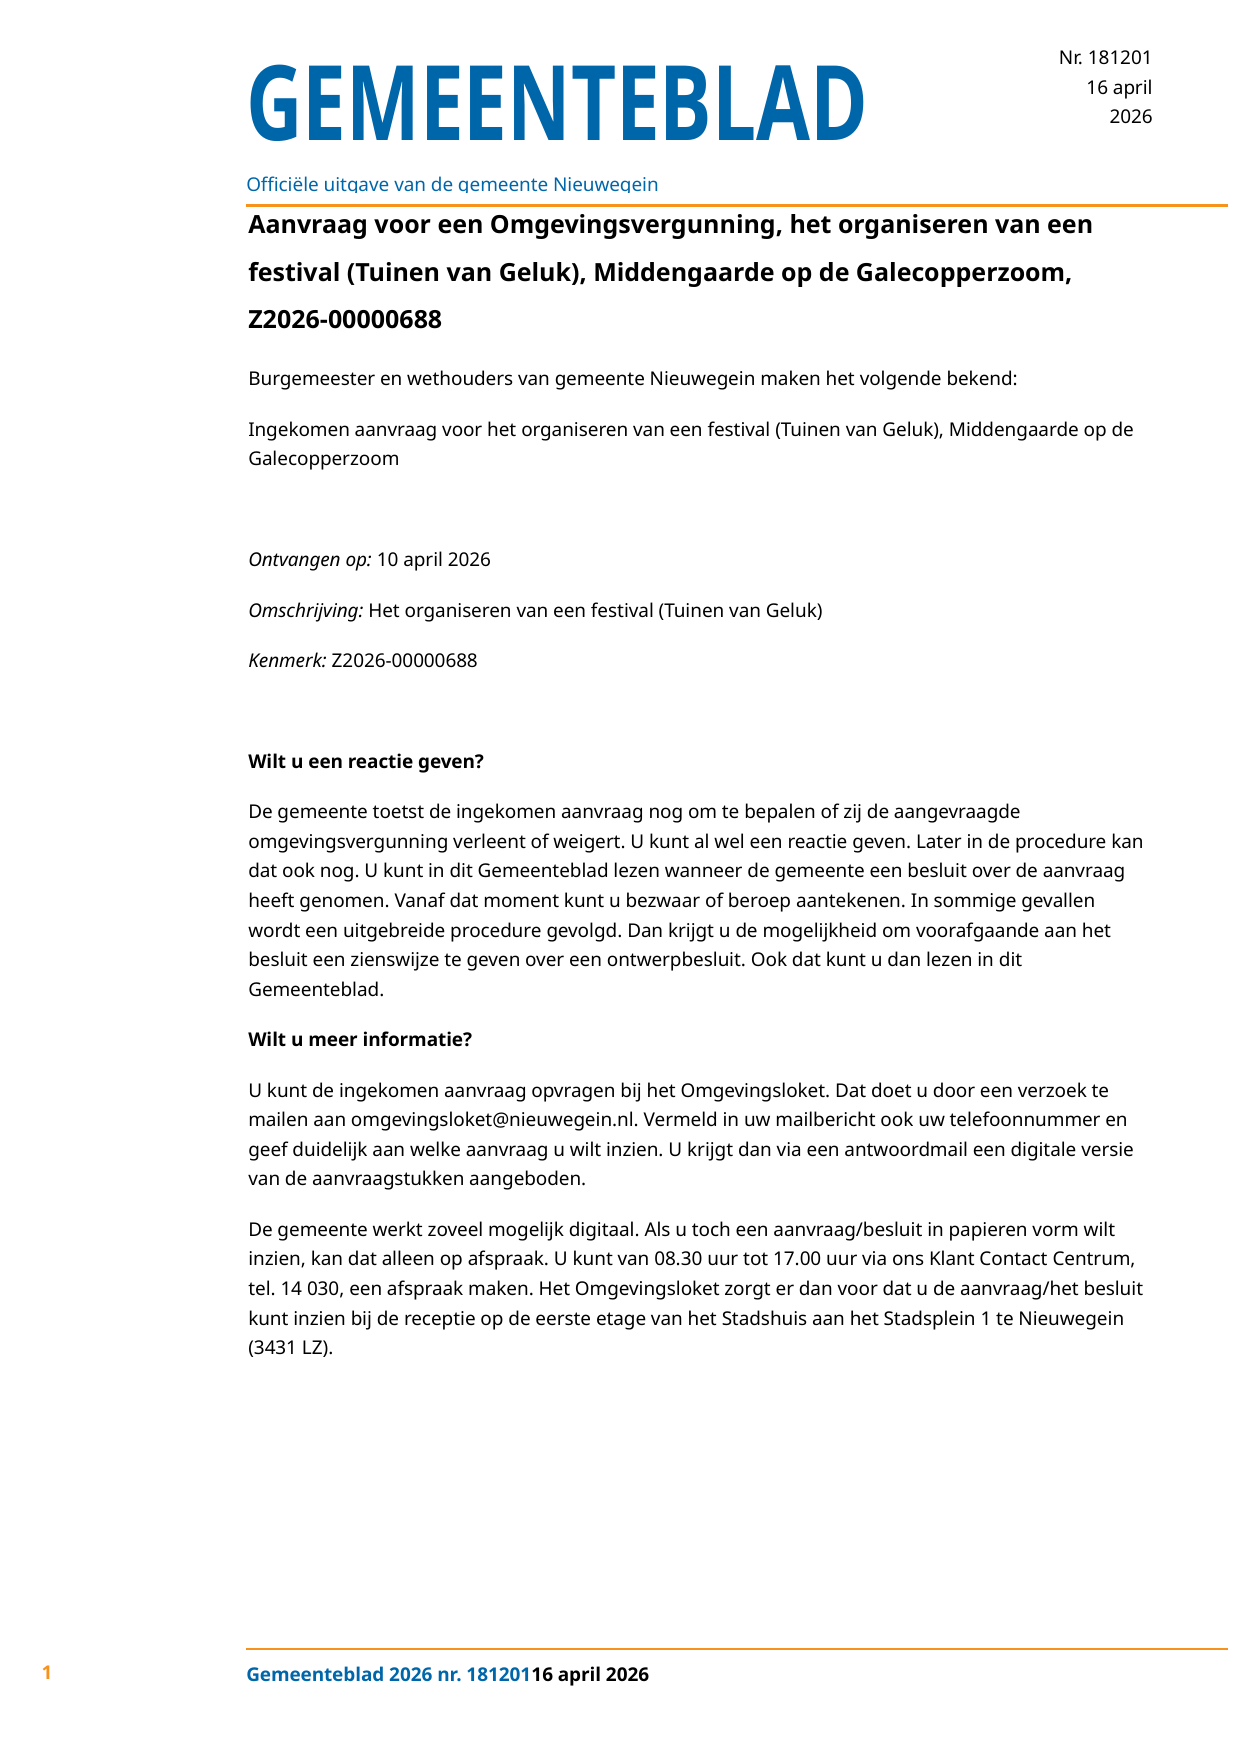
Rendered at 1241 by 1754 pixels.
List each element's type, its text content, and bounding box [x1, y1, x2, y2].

text Wilt u een reactie geven? [248, 748, 1152, 774]
picture [41, 47, 231, 172]
text Burgemeester en wethouders van gemeente Nieuwegein maken het volgende bekend: [248, 366, 1152, 391]
text De gemeente toetst de ingekomen aanvraag nog om te bepalen of zij de aangevraagde omgevingsvergunning verleent of weigert. U kunt al wel een reactie geven. Later in de procedure kan dat ook nog. U kunt in dit Gemeenteblad lezen wanneer de gemeente een besluit over de aanvraag heeft genomen. Vanaf dat moment kunt u bezwaar of beroep aantekenen. In sommige gevallen wordt een uitgebreide procedure gevolgd. Dan krijgt u de mogelijkheid om voorafgaande aan het besluit een zienswijze te geven over een ontwerpbesluit. Ook dat kunt u dan lezen in dit Gemeenteblad. [248, 798, 1152, 1002]
text Ingekomen aanvraag voor het organiseren van een festival (Tuinen van Geluk), Middengaarde op de Galecopperzoom [248, 416, 1152, 471]
text De gemeente werkt zoveel mogelijk digitaal. Als u toch een aanvraag/besluit in papieren vorm wilt inzien, kan dat alleen op afspraak. U kunt van 08.30 uur tot 17.00 uur via ons Klant Contact Centrum, tel. 14 030, een afspraak maken. Het Omgevingsloket zorgt er dan voor dat u de aanvraag/het besluit kunt inzien bij de receptie op de eerste etage van het Stadshuis aan het Stadsplein 1 te Nieuwegein (3431 LZ). [248, 1216, 1152, 1360]
text Wilt u meer informatie? [248, 1026, 1152, 1052]
text Omschrijving: Het organiseren van een festival (Tuinen van Geluk) [248, 597, 1152, 622]
text Aanvraag voor een Omgevingsvergunning, het organiseren van een festival (Tuinen van Geluk), Middengaarde op de Galecopperzoom, Z2026-00000688 [248, 207, 1152, 336]
text U kunt de ingekomen aanvraag opvragen bij het Omgevingsloket. Dat doet u door een verzoek te mailen aan omgevingsloket@nieuwegein.nl. Vermeld in uw mailbericht ook uw telefoonnummer en geef duidelijk aan welke aanvraag u wilt inzien. U krijgt dan via een antwoordmail een digitale versie van de aanvraagstukken aangeboden. [248, 1077, 1152, 1191]
text Kenmerk: Z2026-00000688 [248, 647, 1152, 673]
text Ontvangen op: 10 april 2026 [248, 546, 1152, 572]
